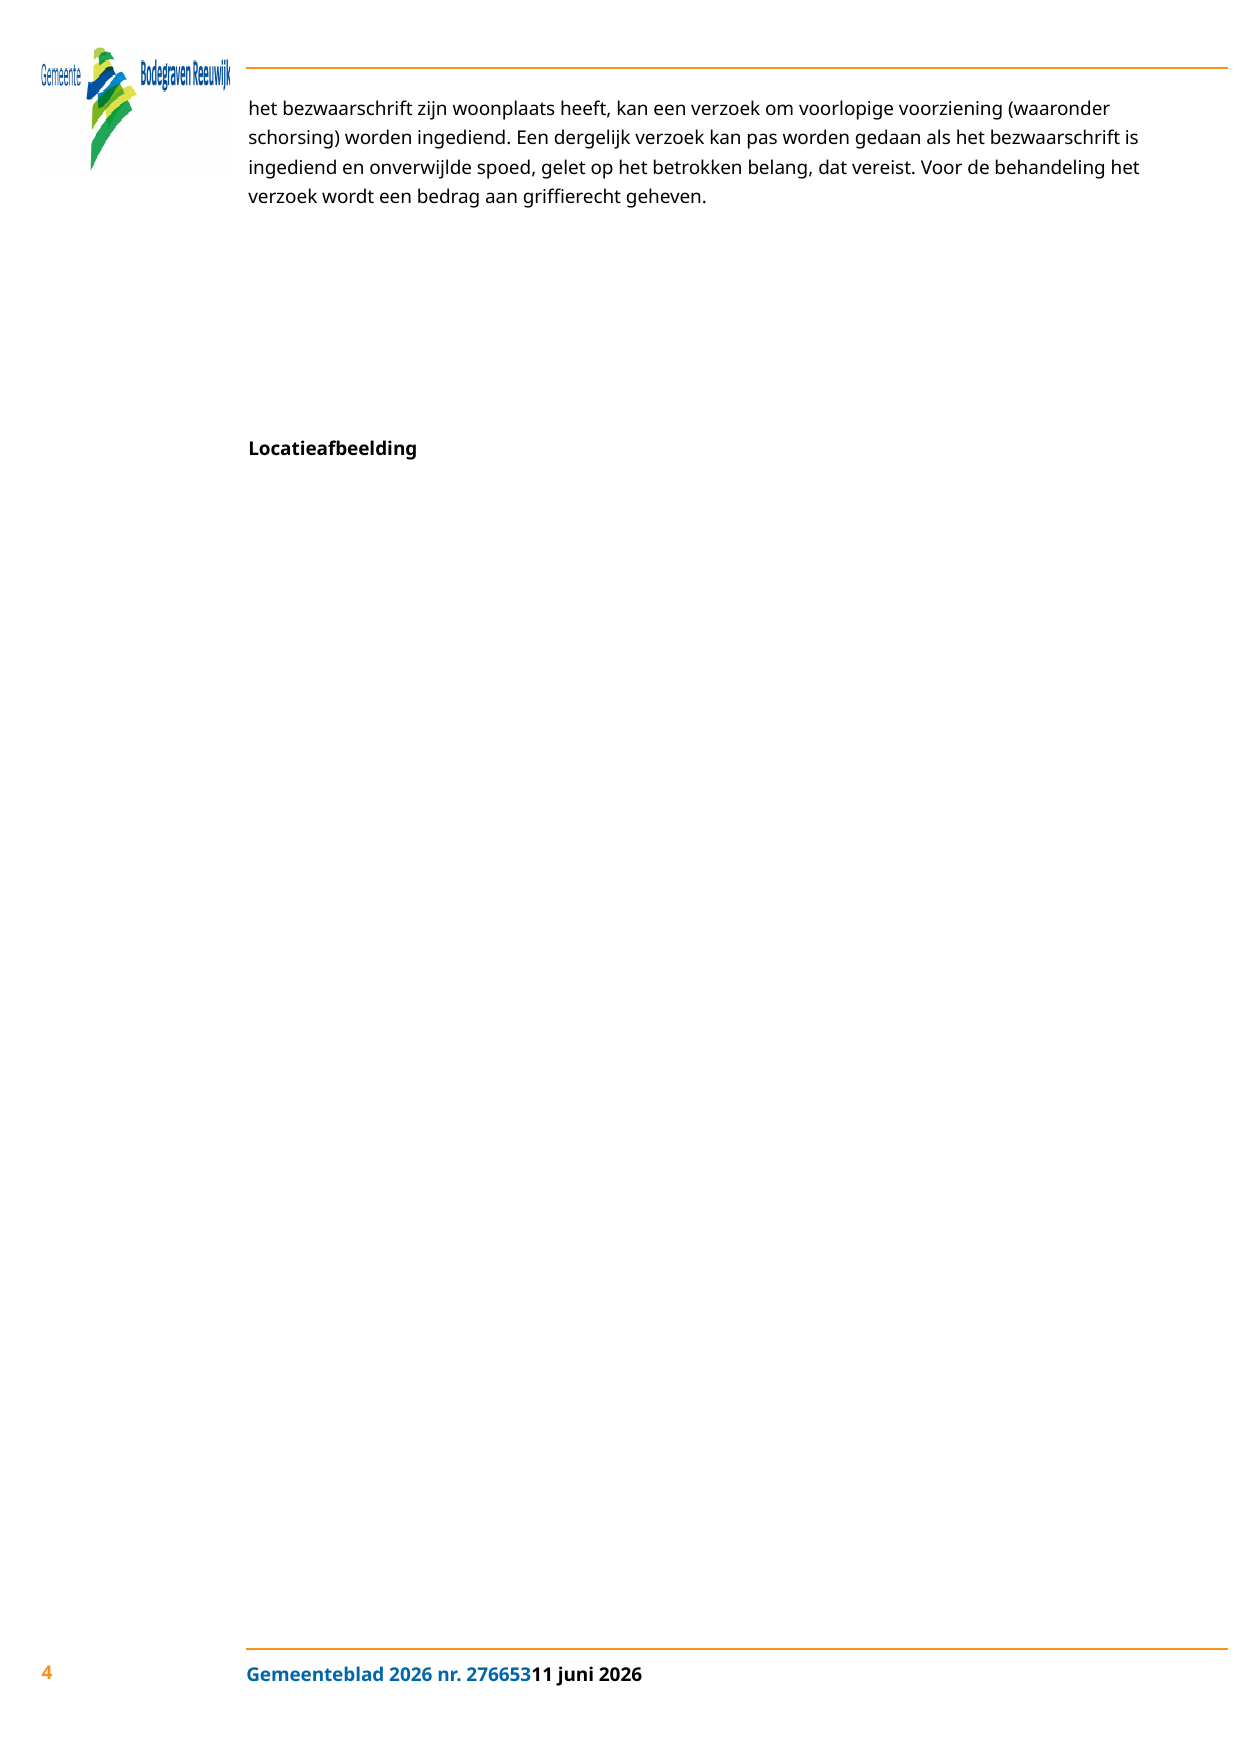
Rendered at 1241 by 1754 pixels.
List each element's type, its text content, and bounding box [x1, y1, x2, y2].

text Locatieafbeelding [248, 436, 1152, 461]
picture [41, 47, 231, 172]
text het bezwaarschrift zijn woonplaats heeft, kan een verzoek om voorlopige voorziening (waaronder schorsing) worden ingediend. Een dergelijk verzoek kan pas worden gedaan als het bezwaarschrift is ingediend en onverwijlde spoed, gelet op het betrokken belang, dat vereist. Voor de behandeling het verzoek wordt een bedrag aan griffierecht geheven. [248, 95, 1152, 209]
